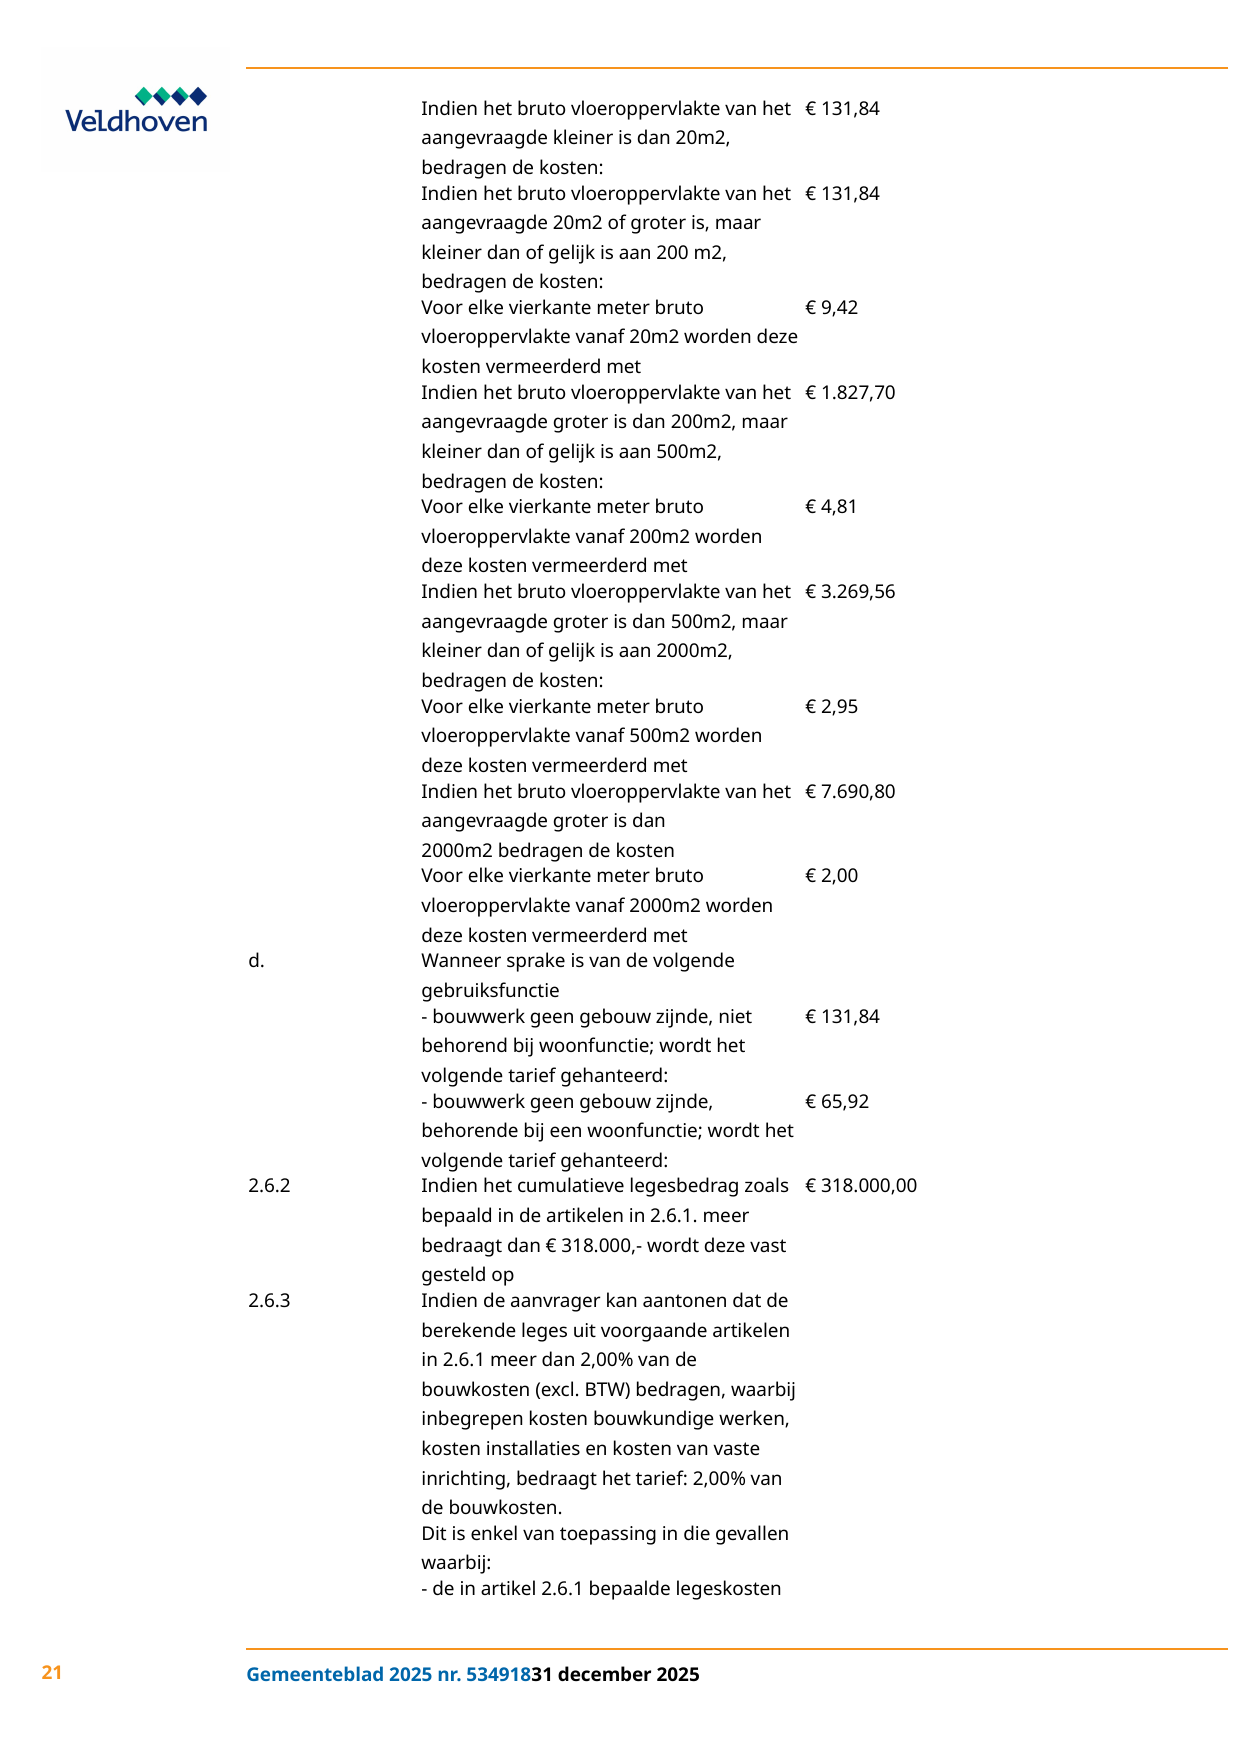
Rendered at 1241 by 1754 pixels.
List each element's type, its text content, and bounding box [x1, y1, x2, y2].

table_cell Indien het cumulatieve legesbedrag zoals bepaald in de artikelen in 2.6.1. meer bedraagt dan € 318.000,- wordt deze vast gesteld op [421, 1173, 805, 1287]
table_cell [805, 1575, 978, 1601]
table_cell [248, 294, 421, 379]
table_cell [979, 693, 1152, 778]
table_cell [248, 1520, 421, 1575]
table_cell [979, 180, 1152, 294]
table_cell Indien het bruto vloeroppervlakte van het aangevraagde groter is dan 200m2, maar kleiner dan of gelijk is aan 500m2, bedragen de kosten: [421, 379, 805, 493]
table_cell [979, 863, 1152, 948]
table_cell [979, 1088, 1152, 1173]
table_cell Dit is enkel van toepassing in die gevallen waarbij: [421, 1520, 805, 1575]
table_cell [248, 379, 421, 493]
picture [41, 47, 231, 172]
table_cell [979, 778, 1152, 863]
table_cell [248, 1003, 421, 1088]
table_cell [979, 1003, 1152, 1088]
table_cell 2.6.3 [248, 1287, 421, 1520]
table_cell € 4,81 [805, 494, 978, 578]
table_cell [248, 180, 421, 294]
table_cell € 131,84 [805, 95, 978, 180]
table_cell [979, 1287, 1152, 1520]
table_cell [805, 1520, 978, 1575]
table_cell Voor elke vierkante meter bruto vloeroppervlakte vanaf 2000m2 worden deze kosten vermeerderd met [421, 863, 805, 948]
table_cell € 131,84 [805, 180, 978, 294]
table_cell [248, 1575, 421, 1601]
table_cell € 2,00 [805, 863, 978, 948]
table_cell [979, 95, 1152, 180]
table_cell [805, 1287, 978, 1520]
table_cell € 131,84 [805, 1003, 978, 1088]
table_cell Indien het bruto vloeroppervlakte van het aangevraagde kleiner is dan 20m2, bedragen de kosten: [421, 95, 805, 180]
table_cell d. [248, 948, 421, 1003]
table_cell Indien het bruto vloeroppervlakte van het aangevraagde groter is dan 2000m2 bedragen de kosten [421, 778, 805, 863]
table_cell [979, 1173, 1152, 1287]
table_cell [805, 948, 978, 1003]
table_cell € 2,95 [805, 693, 978, 778]
table_cell [248, 778, 421, 863]
table_cell Indien het bruto vloeroppervlakte van het aangevraagde groter is dan 500m2, maar kleiner dan of gelijk is aan 2000m2, bedragen de kosten: [421, 579, 805, 693]
table_cell [979, 294, 1152, 379]
table_cell [248, 494, 421, 578]
table_cell [979, 948, 1152, 1003]
table_cell € 1.827,70 [805, 379, 978, 493]
table_cell € 9,42 [805, 294, 978, 379]
table_cell [248, 1088, 421, 1173]
table_cell [979, 579, 1152, 693]
table_cell [979, 1520, 1152, 1575]
table_cell Indien de aanvrager kan aantonen dat de berekende leges uit voorgaande artikelen in 2.6.1 meer dan 2,00% van de bouwkosten (excl. BTW) bedragen, waarbij inbegrepen kosten bouwkundige werken, kosten installaties en kosten van vaste inrichting, bedraagt het tarief: 2,00% van de bouwkosten. [421, 1287, 805, 1520]
table_cell - de in artikel 2.6.1 bepaalde legeskosten [421, 1575, 805, 1601]
table_cell 2.6.2 [248, 1173, 421, 1287]
table_cell [248, 693, 421, 778]
table_cell € 65,92 [805, 1088, 978, 1173]
table_cell [248, 95, 421, 180]
table_cell Voor elke vierkante meter bruto vloeroppervlakte vanaf 20m2 worden deze kosten vermeerderd met [421, 294, 805, 379]
table_cell Voor elke vierkante meter bruto vloeroppervlakte vanaf 500m2 worden deze kosten vermeerderd met [421, 693, 805, 778]
table_cell - bouwwerk geen gebouw zijnde, behorende bij een woonfunctie; wordt het volgende tarief gehanteerd: [421, 1088, 805, 1173]
table_cell [979, 379, 1152, 493]
table_cell Wanneer sprake is van de volgende gebruiksfunctie [421, 948, 805, 1003]
table_cell € 318.000,00 [805, 1173, 978, 1287]
table_cell [979, 1575, 1152, 1601]
table_cell Voor elke vierkante meter bruto vloeroppervlakte vanaf 200m2 worden deze kosten vermeerderd met [421, 494, 805, 578]
table_cell [248, 863, 421, 948]
table_cell € 3.269,56 [805, 579, 978, 693]
table_cell Indien het bruto vloeroppervlakte van het aangevraagde 20m2 of groter is, maar kleiner dan of gelijk is aan 200 m2, bedragen de kosten: [421, 180, 805, 294]
table_cell - bouwwerk geen gebouw zijnde, niet behorend bij woonfunctie; wordt het volgende tarief gehanteerd: [421, 1003, 805, 1088]
table_cell [979, 494, 1152, 578]
table_cell € 7.690,80 [805, 778, 978, 863]
table_cell [248, 579, 421, 693]
